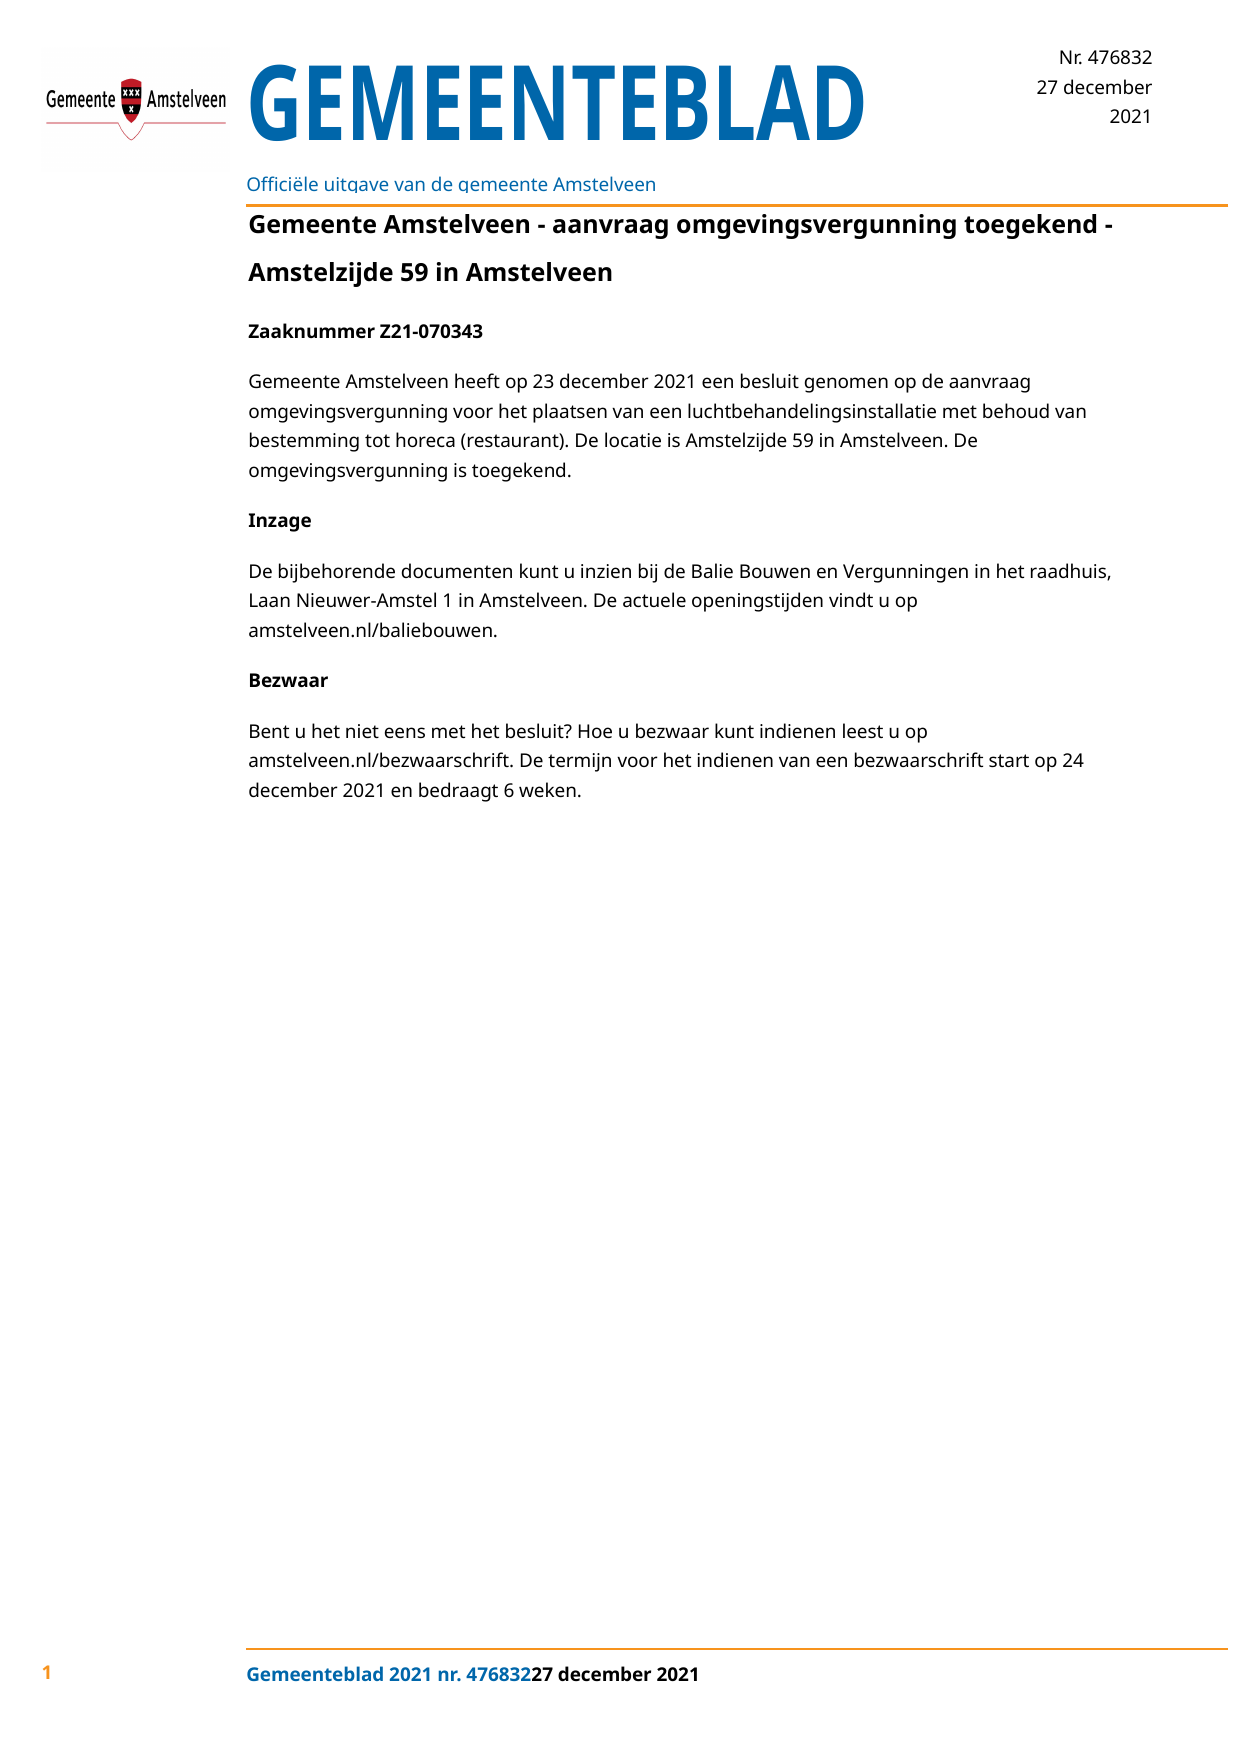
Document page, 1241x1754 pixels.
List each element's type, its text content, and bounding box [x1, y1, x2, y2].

text Inzage [248, 507, 1152, 533]
text Zaaknummer Z21-070343 [248, 318, 1152, 344]
text Gemeente Amstelveen - aanvraag omgevingsvergunning toegekend - Amstelzijde 59 in Amstelveen [248, 207, 1152, 288]
text Gemeente Amstelveen heeft op 23 december 2021 een besluit genomen op de aanvraag omgevingsvergunning voor het plaatsen van een luchtbehandelingsinstallatie met behoud van bestemming tot horeca (restaurant). De locatie is Amstelzijde 59 in Amstelveen. De omgevingsvergunning is toegekend. [248, 368, 1152, 483]
text Bent u het niet eens met het besluit? Hoe u bezwaar kunt indienen leest u op amstelveen.nl/bezwaarschrift. De termijn voor het indienen van een bezwaarschrift start op 24 december 2021 en bedraagt 6 weken. [248, 718, 1152, 803]
text Bezwaar [248, 667, 1152, 693]
picture [41, 47, 231, 172]
text De bijbehorende documenten kunt u inzien bij de Balie Bouwen en Vergunningen in het raadhuis, Laan Nieuwer-Amstel 1 in Amstelveen. De actuele openingstijden vindt u op amstelveen.nl/baliebouwen. [248, 558, 1152, 643]
